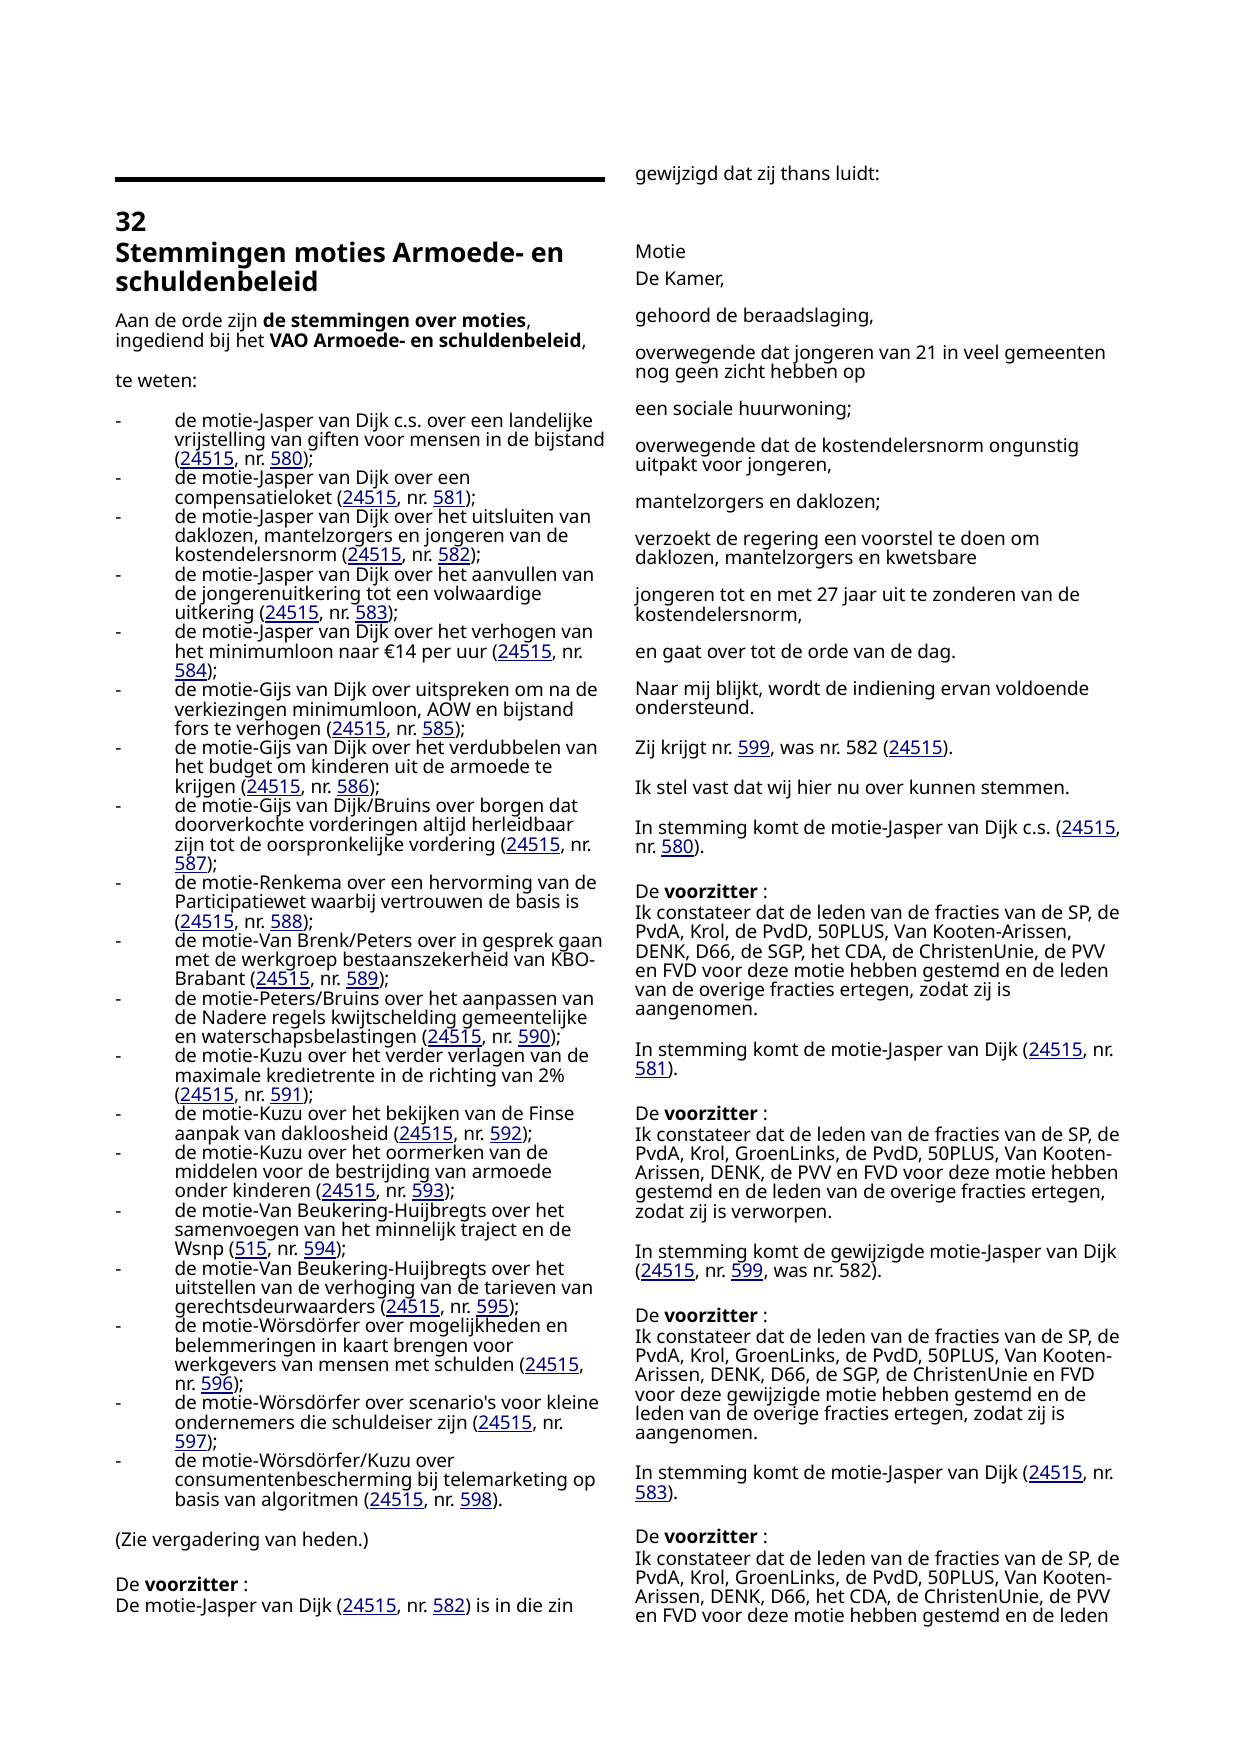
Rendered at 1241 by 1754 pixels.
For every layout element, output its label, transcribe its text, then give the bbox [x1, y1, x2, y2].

text De voorzitter : [635, 1302, 1125, 1328]
list de motie-Peters/Bruins over het aanpassen van de Nadere regels kwijtschelding gemeentelijke en waterschapsbelastingen (24515, nr. 590); [115, 990, 605, 1047]
text en gaat over tot de orde van de dag. [635, 643, 1125, 662]
text (Zie vergadering van heden.) [115, 1531, 605, 1550]
text De voorzitter : [115, 1571, 605, 1597]
text Ik constateer dat de leden van de fracties van de SP, de PvdA, Krol, GroenLinks, de PvdD, 50PLUS, Van Kooten-Arissen, DENK, de PVV en FVD voor deze motie hebben gestemd en de leden van de overige fracties ertegen, zodat zij is verworpen. [635, 1126, 1125, 1222]
text gewijzigd dat zij thans luidt: [635, 165, 1125, 184]
list de motie-Van Brenk/Peters over in gesprek gaan met de werkgroep bestaanszekerheid van KBO-Brabant (24515, nr. 589); [115, 932, 605, 990]
text Ik constateer dat de leden van de fracties van de SP, de PvdA, Krol, GroenLinks, de PvdD, 50PLUS, Van Kooten-Arissen, DENK, D66, de SGP, de ChristenUnie en FVD voor deze gewijzigde motie hebben gestemd en de leden van de overige fracties ertegen, zodat zij is aangenomen. [635, 1328, 1125, 1443]
text mantelzorgers en daklozen; [635, 493, 1125, 512]
text Ik constateer dat de leden van de fracties van de SP, de PvdA, Krol, de PvdD, 50PLUS, Van Kooten-Arissen, DENK, D66, de SGP, het CDA, de ChristenUnie, de PVV en FVD voor deze motie hebben gestemd en de leden van de overige fracties ertegen, zodat zij is aangenomen. [635, 904, 1125, 1020]
text verzoekt de regering een voorstel te doen om daklozen, mantelzorgers en kwetsbare [635, 530, 1125, 569]
text In stemming komt de motie-Jasper van Dijk c.s. (24515, nr. 580). [635, 819, 1125, 857]
list de motie-Gijs van Dijk/Bruins over borgen dat doorverkochte vorderingen altijd herleidbaar zijn tot de oorspronkelijke vordering (24515, nr. 587); [115, 797, 605, 874]
list de motie-Gijs van Dijk over uitspreken om na de verkiezingen minimumloon, AOW en bijstand fors te verhogen (24515, nr. 585); [115, 681, 605, 739]
text Zij krijgt nr. 599, was nr. 582 (24515). [635, 739, 1125, 758]
list de motie-Gijs van Dijk over het verdubbelen van het budget om kinderen uit de armoede te krijgen (24515, nr. 586); [115, 739, 605, 797]
list de motie-Jasper van Dijk over het uitsluiten van daklozen, mantelzorgers en jongeren van de kostendelersnorm (24515, nr. 582); [115, 508, 605, 566]
list de motie-Renkema over een hervorming van de Participatiewet waarbij vertrouwen de basis is (24515, nr. 588); [115, 874, 605, 932]
text In stemming komt de motie-Jasper van Dijk (24515, nr. 581). [635, 1041, 1125, 1079]
list de motie-Van Beukering-Huijbregts over het uitstellen van de verhoging van de tarieven van gerechtsdeurwaarders (24515, nr. 595); [115, 1259, 605, 1317]
text De motie-Jasper van Dijk (24515, nr. 582) is in die zin [115, 1597, 605, 1616]
list de motie-Kuzu over het verder verlagen van de maximale kredietrente in de richting van 2% (24515, nr. 591); [115, 1047, 605, 1105]
text Ik constateer dat de leden van de fracties van de SP, de PvdA, Krol, GroenLinks, de PvdD, 50PLUS, Van Kooten-Arissen, DENK, D66, het CDA, de ChristenUnie, de PVV en FVD voor deze motie hebben gestemd en de leden [635, 1549, 1125, 1627]
list de motie-Kuzu over het bekijken van de Finse aanpak van dakloosheid (24515, nr. 592); [115, 1105, 605, 1144]
text Aan de orde zijn de stemmingen over moties, ingediend bij het VAO Armoede- en schuldenbeleid, [115, 312, 605, 351]
text De voorzitter : [635, 1524, 1125, 1549]
list de motie-Kuzu over het oormerken van de middelen voor de bestrijding van armoede onder kinderen (24515, nr. 593); [115, 1144, 605, 1202]
text overwegende dat jongeren van 21 in veel gemeenten nog geen zicht hebben op [635, 344, 1125, 382]
text In stemming komt de gewijzigde motie-Jasper van Dijk (24515, nr. 599, was nr. 582). [635, 1243, 1125, 1281]
list de motie-Jasper van Dijk over het aanvullen van de jongerenuitkering tot een volwaardige uitkering (24515, nr. 583); [115, 566, 605, 623]
text In stemming komt de motie-Jasper van Dijk (24515, nr. 583). [635, 1464, 1125, 1503]
text De voorzitter : [635, 878, 1125, 904]
text Naar mij blijkt, wordt de indiening ervan voldoende ondersteund. [635, 679, 1125, 718]
text De voorzitter : [635, 1100, 1125, 1126]
text overwegende dat de kostendelersnorm ongunstig uitpakt voor jongeren, [635, 437, 1125, 475]
list de motie-Wörsdörfer over mogelijkheden en belemmeringen in kaart brengen voor werkgevers van mensen met schulden (24515, nr. 596); [115, 1317, 605, 1394]
text De Kamer, [635, 270, 1125, 289]
list de motie-Jasper van Dijk over een compensatieloket (24515, nr. 581); [115, 469, 605, 508]
text te weten: [115, 372, 605, 391]
list de motie-Jasper van Dijk c.s. over een landelijke vrijstelling van giften voor mensen in de bijstand (24515, nr. 580); [115, 412, 605, 469]
text een sociale huurwoning; [635, 400, 1125, 419]
list de motie-Wörsdörfer over scenario's voor kleine ondernemers die schuldeiser zijn (24515, nr. 597); [115, 1394, 605, 1452]
list de motie-Van Beukering-Huijbregts over het samenvoegen van het minnelijk traject en de Wsnp (515, nr. 594); [115, 1202, 605, 1259]
text Stemmingen moties Armoede- en schuldenbeleid [115, 239, 605, 312]
list de motie-Jasper van Dijk over het verhogen van het minimumloon naar €14 per uur (24515, nr. 584); [115, 623, 605, 681]
list de motie-Wörsdörfer/Kuzu over consumentenbescherming bij telemarketing op basis van algoritmen (24515, nr. 598). [115, 1452, 605, 1510]
text gehoord de beraadslaging, [635, 307, 1125, 326]
text 32 [115, 203, 605, 239]
text jongeren tot en met 27 jaar uit te zonderen van de kostendelersnorm, [635, 586, 1125, 625]
text Ik stel vast dat wij hier nu over kunnen stemmen. [635, 779, 1125, 798]
text Motie [635, 238, 1125, 264]
